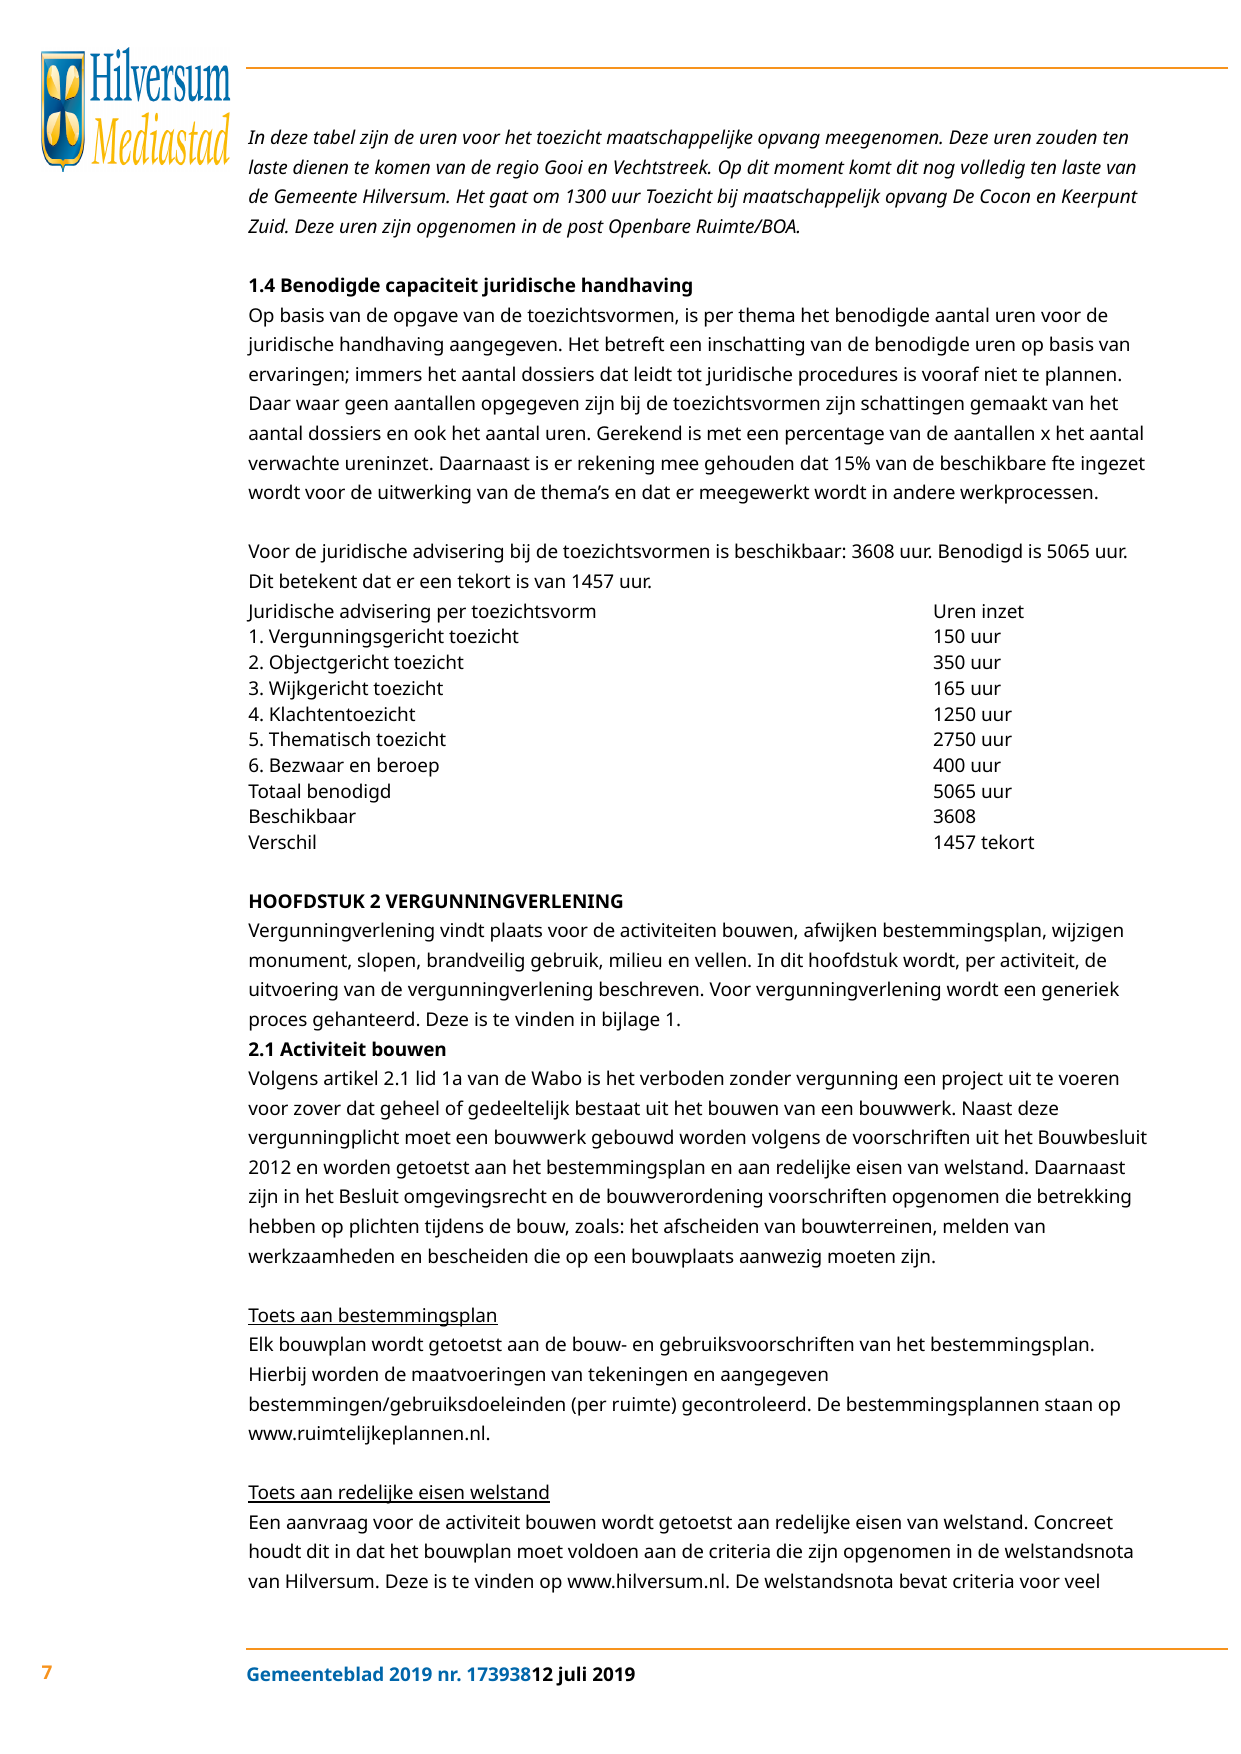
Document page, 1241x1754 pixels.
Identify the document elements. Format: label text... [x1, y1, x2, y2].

table_header Juridische advisering per toezichtsvorm [248, 598, 933, 623]
text Voor de juridische advisering bij de toezichtsvormen is beschikbaar: 3608 uur. Benodigd is 5065 uur. Dit betekent dat er een tekort is van 1457 uur. [248, 538, 1152, 594]
table_cell 1. Vergunningsgericht toezicht [248, 624, 933, 649]
table_cell 165 uur [933, 675, 1152, 701]
table_cell 2750 uur [933, 726, 1152, 752]
text Toets aan redelijke eisen welstand [248, 1479, 1152, 1505]
text 2.1 Activiteit bouwen [248, 1036, 1152, 1062]
text 1.4 Benodigde capaciteit juridische handhaving [248, 272, 1152, 298]
text Een aanvraag voor de activiteit bouwen wordt getoetst aan redelijke eisen van welstand. Concreet houdt dit in dat het bouwplan moet voldoen aan de criteria die zijn opgenomen in de welstandsnota van Hilversum. Deze is te vinden op www.hilversum.nl. De welstandsnota bevat criteria voor veel [248, 1509, 1152, 1594]
text In deze tabel zijn de uren voor het toezicht maatschappelijke opvang meegenomen. Deze uren zouden ten laste dienen te komen van de regio Gooi en Vechtstreek. Op dit moment komt dit nog volledig ten laste van de Gemeente Hilversum. Het gaat om 1300 uur Toezicht bij maatschappelijk opvang De Cocon en Keerpunt Zuid. Deze uren zijn opgenomen in de post Openbare Ruimte/BOA. [248, 124, 1152, 239]
table_cell 3. Wijkgericht toezicht [248, 675, 933, 701]
table_cell Verschil [248, 829, 933, 855]
table_cell 3608 [933, 804, 1152, 829]
table_cell 2. Objectgericht toezicht [248, 649, 933, 675]
text Toets aan bestemmingsplan [248, 1302, 1152, 1328]
table_cell 5. Thematisch toezicht [248, 726, 933, 752]
text Volgens artikel 2.1 lid 1a van de Wabo is het verboden zonder vergunning een project uit te voeren voor zover dat geheel of gedeeltelijk bestaat uit het bouwen van een bouwwerk. Naast deze vergunningplicht moet een bouwwerk gebouwd worden volgens de voorschriften uit het Bouwbesluit 2012 en worden getoetst aan het bestemmingsplan en aan redelijke eisen van welstand. Daarnaast zijn in het Besluit omgevingsrecht en de bouwverordening voorschriften opgenomen die betrekking hebben op plichten tijdens de bouw, zoals: het afscheiden van bouwterreinen, melden van werkzaamheden en bescheiden die op een bouwplaats aanwezig moeten zijn. [248, 1065, 1152, 1269]
table_cell 400 uur [933, 752, 1152, 778]
table_cell 1250 uur [933, 701, 1152, 726]
table_cell 4. Klachtentoezicht [248, 701, 933, 726]
text Vergunningverlening vindt plaats voor de activiteiten bouwen, afwijken bestemmingsplan, wijzigen monument, slopen, brandveilig gebruik, milieu en vellen. In dit hoofdstuk wordt, per activiteit, de uitvoering van de vergunningverlening beschreven. Voor vergunningverlening wordt een generiek proces gehanteerd. Deze is te vinden in bijlage 1. [248, 917, 1152, 1032]
table_cell 350 uur [933, 649, 1152, 675]
table_cell 1457 tekort [933, 829, 1152, 855]
table_cell 6. Bezwaar en beroep [248, 752, 933, 778]
table_cell 150 uur [933, 624, 1152, 649]
table_cell Totaal benodigd [248, 778, 933, 804]
text Op basis van de opgave van de toezichtsvormen, is per thema het benodigde aantal uren voor de juridische handhaving aangegeven. Het betreft een inschatting van de benodigde uren op basis van ervaringen; immers het aantal dossiers dat leidt tot juridische procedures is vooraf niet te plannen. Daar waar geen aantallen opgegeven zijn bij de toezichtsvormen zijn schattingen gemaakt van het aantal dossiers en ook het aantal uren. Gerekend is met een percentage van de aantallen x het aantal verwachte ureninzet. Daarnaast is er rekening mee gehouden dat 15% van de beschikbare fte ingezet wordt voor de uitwerking van de thema’s en dat er meegewerkt wordt in andere werkprocessen. [248, 302, 1152, 505]
table_cell Beschikbaar [248, 804, 933, 829]
text HOOFDSTUK 2 VERGUNNINGVERLENING [248, 888, 1152, 914]
table_cell 5065 uur [933, 778, 1152, 804]
picture [41, 47, 231, 172]
table_header Uren inzet [933, 598, 1152, 623]
text Elk bouwplan wordt getoetst aan de bouw- en gebruiksvoorschriften van het bestemmingsplan. Hierbij worden de maatvoeringen van tekeningen en aangegeven bestemmingen/gebruiksdoeleinden (per ruimte) gecontroleerd. De bestemmingsplannen staan op www.ruimtelijkeplannen.nl. [248, 1332, 1152, 1446]
